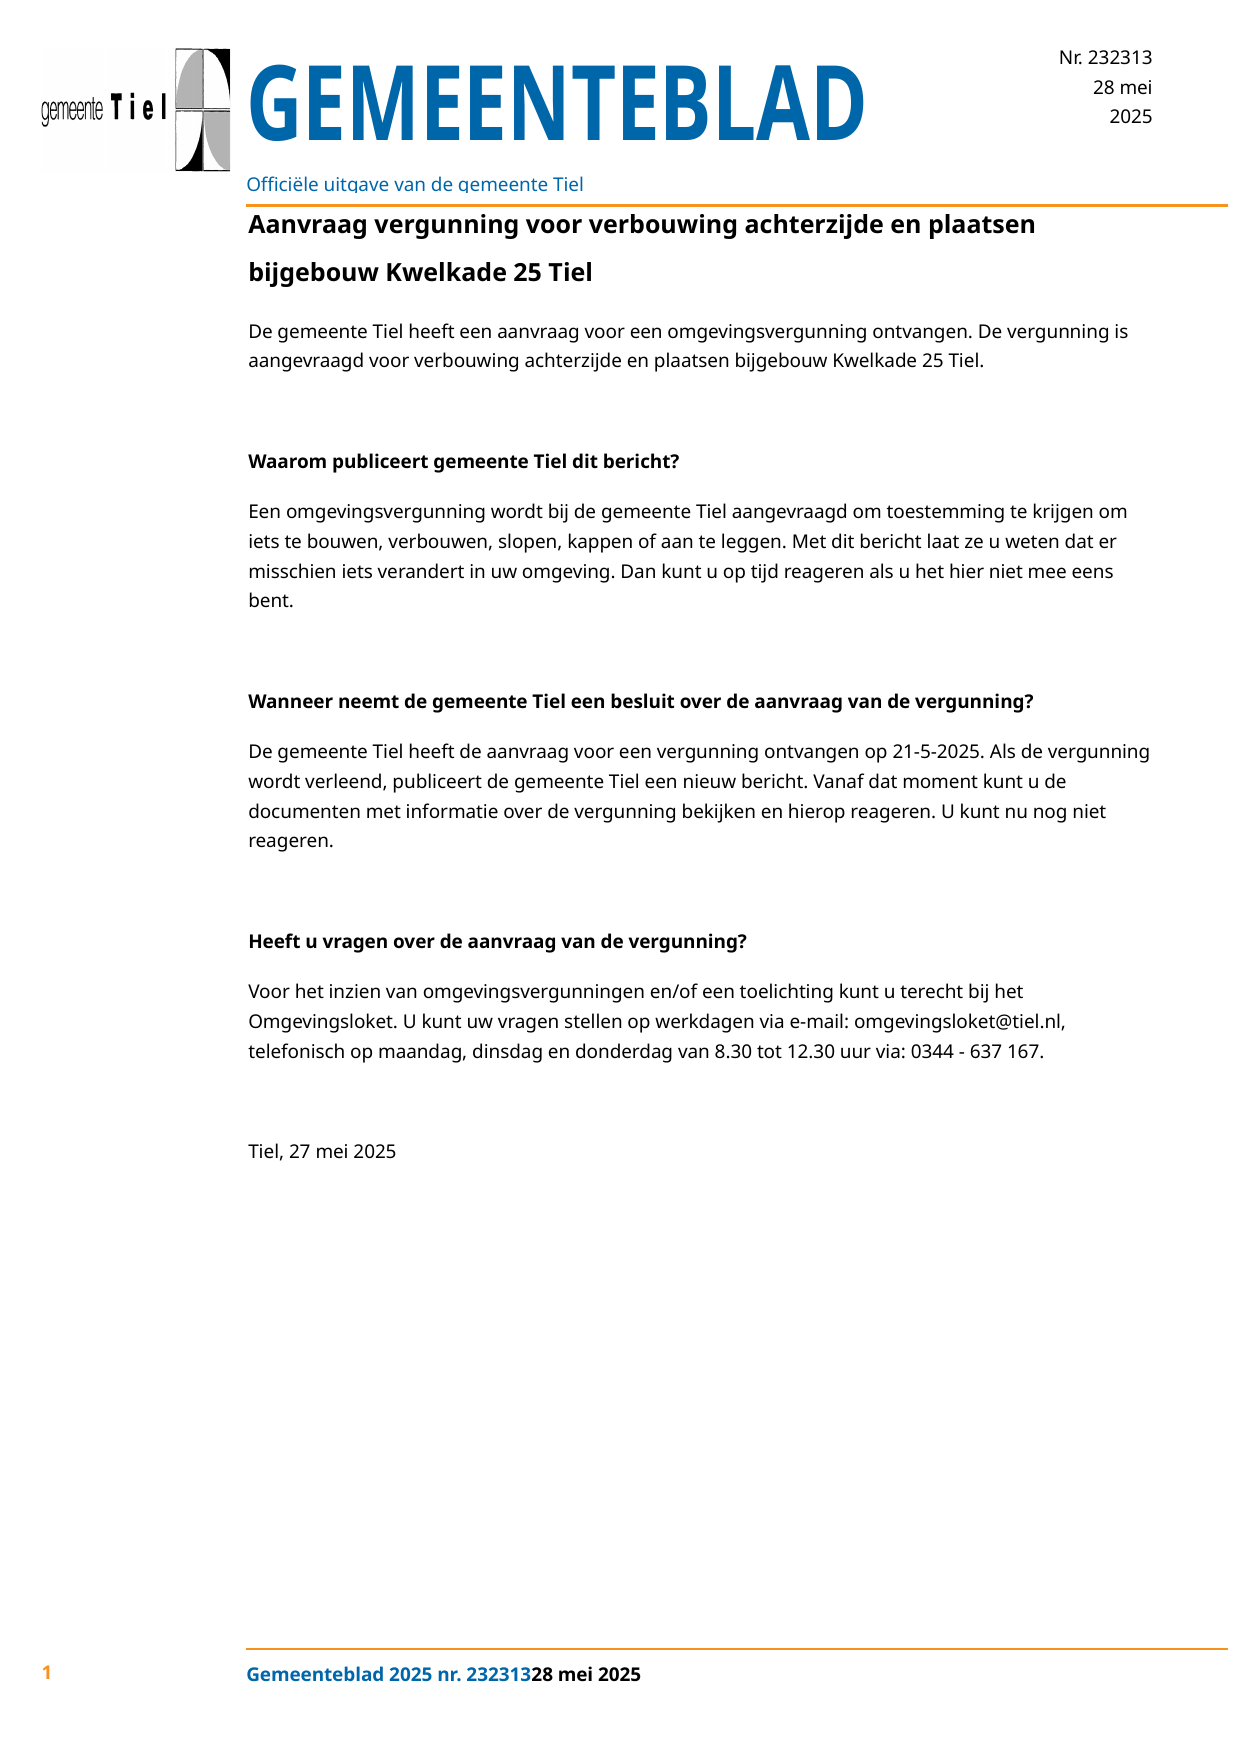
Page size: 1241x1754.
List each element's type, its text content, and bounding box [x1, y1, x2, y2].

text Een omgevingsvergunning wordt bij de gemeente Tiel aangevraagd om toestemming te krijgen om iets te bouwen, verbouwen, slopen, kappen of aan te leggen. Met dit bericht laat ze u weten dat er misschien iets verandert in uw omgeving. Dan kunt u op tijd reageren als u het hier niet mee eens bent. [248, 499, 1152, 613]
text De gemeente Tiel heeft de aanvraag voor een vergunning ontvangen op 21-5-2025. Als de vergunning wordt verleend, publiceert de gemeente Tiel een nieuw bericht. Vanaf dat moment kunt u de documenten met informatie over de vergunning bekijken en hierop reageren. U kunt nu nog niet reageren. [248, 739, 1152, 853]
text Wanneer neemt de gemeente Tiel een besluit over de aanvraag van de vergunning? [248, 688, 1152, 714]
text De gemeente Tiel heeft een aanvraag voor een omgevingsvergunning ontvangen. De vergunning is aangevraagd voor verbouwing achterzijde en plaatsen bijgebouw Kwelkade 25 Tiel. [248, 318, 1152, 373]
text Aanvraag vergunning voor verbouwing achterzijde en plaatsen bijgebouw Kwelkade 25 Tiel [248, 207, 1152, 288]
text Tiel, 27 mei 2025 [248, 1139, 1152, 1164]
text Waarom publiceert gemeente Tiel dit bericht? [248, 448, 1152, 474]
picture [41, 47, 231, 172]
text Heeft u vragen over de aanvraag van de vergunning? [248, 928, 1152, 954]
text Voor het inzien van omgevingsvergunningen en/of een toelichting kunt u terecht bij het Omgevingsloket. U kunt uw vragen stellen op werkdagen via e-mail: omgevingsloket@tiel.nl, telefonisch op maandag, dinsdag en donderdag van 8.30 tot 12.30 uur via: 0344 - 637 167. [248, 979, 1152, 1064]
